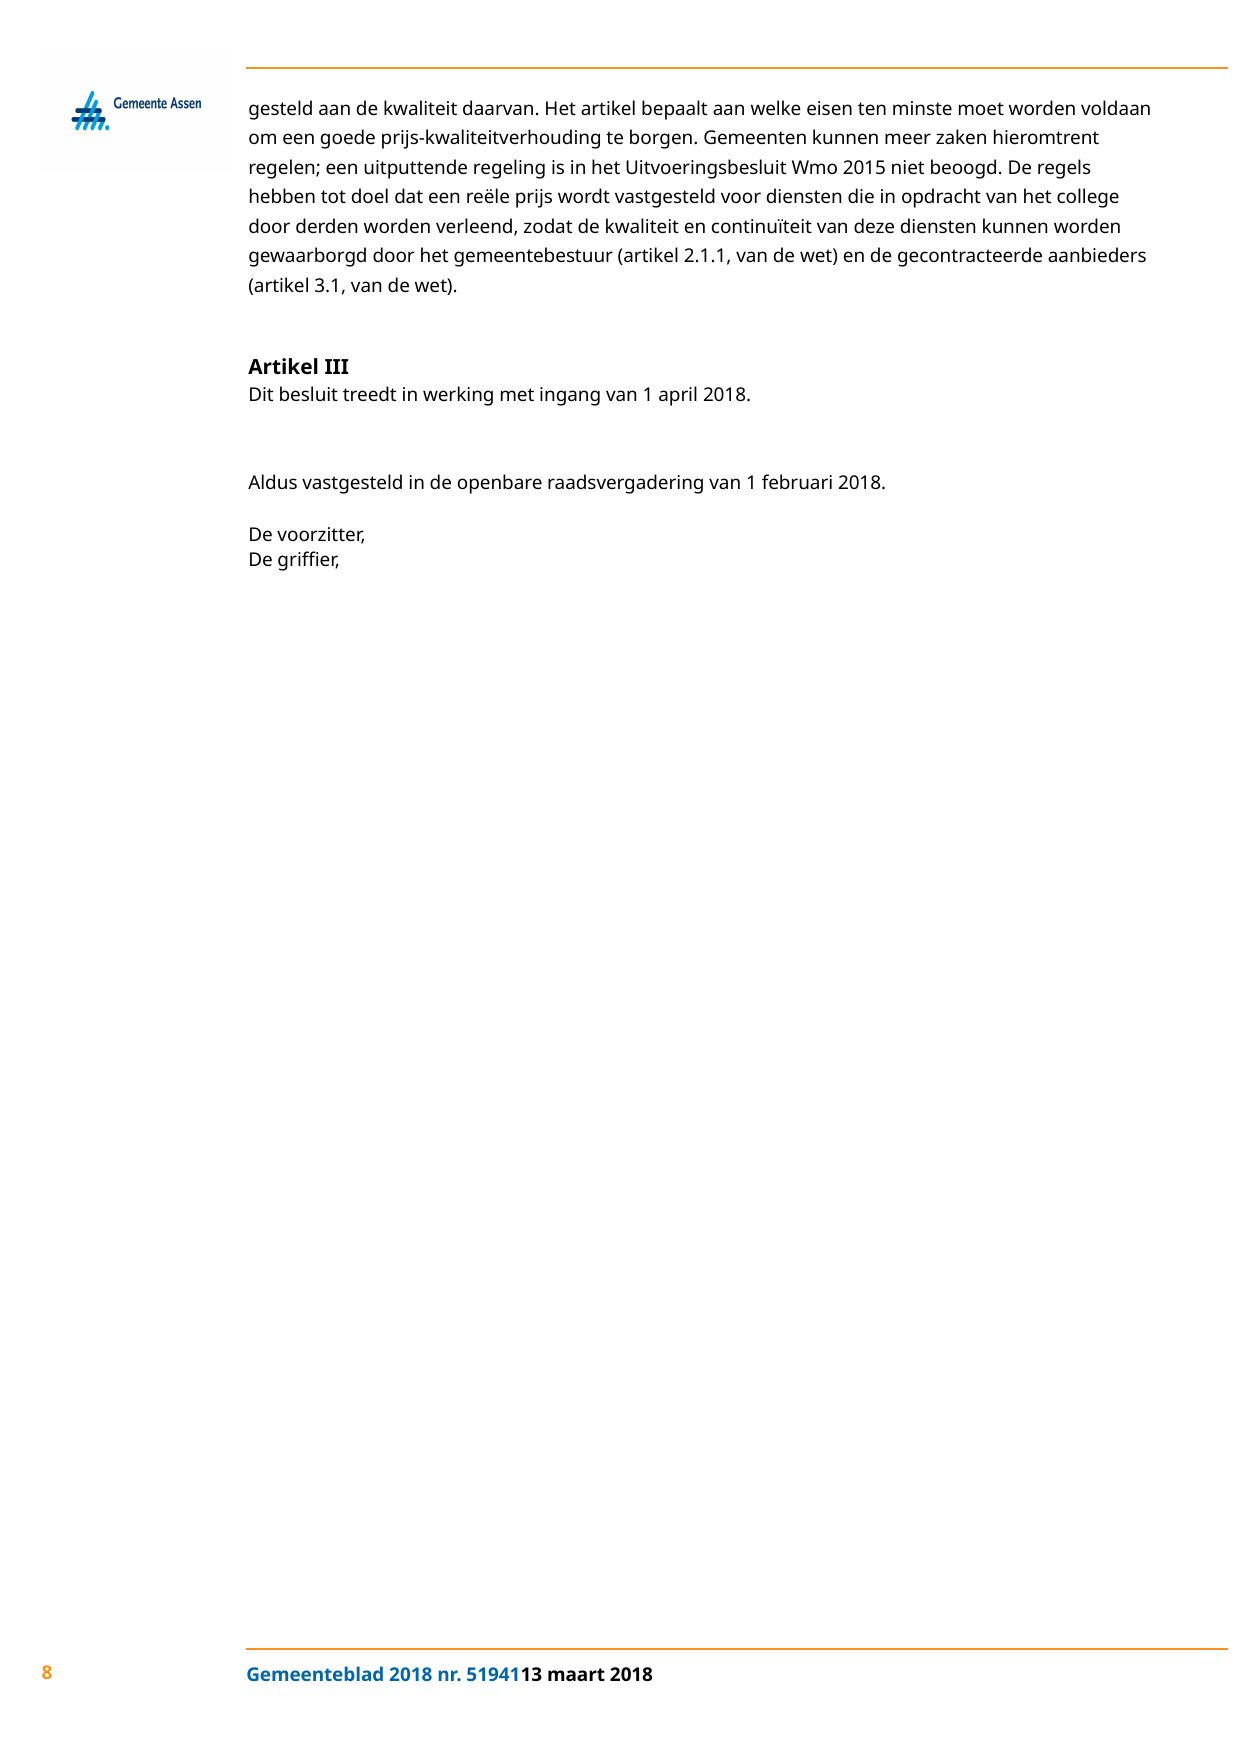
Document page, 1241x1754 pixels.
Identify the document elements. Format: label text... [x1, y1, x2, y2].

text De voorzitter, [248, 521, 1152, 547]
text Aldus vastgesteld in de openbare raadsvergadering van 1 februari 2018. [248, 469, 1152, 495]
picture [41, 47, 231, 172]
text Artikel III [248, 352, 1152, 381]
text gesteld aan de kwaliteit daarvan. Het artikel bepaalt aan welke eisen ten minste moet worden voldaan om een goede prijs-kwaliteitverhouding te borgen. Gemeenten kunnen meer zaken hieromtrent regelen; een uitputtende regeling is in het Uitvoeringsbesluit Wmo 2015 niet beoogd. De regels hebben tot doel dat een reële prijs wordt vastgesteld voor diensten die in opdracht van het college door derden worden verleend, zodat de kwaliteit en continuïteit van deze diensten kunnen worden gewaarborgd door het gemeentebestuur (artikel 2.1.1, van de wet) en de gecontracteerde aanbieders (artikel 3.1, van de wet). [248, 95, 1152, 298]
text De griffier, [248, 547, 1152, 572]
text Dit besluit treedt in werking met ingang van 1 april 2018. [248, 381, 1152, 406]
